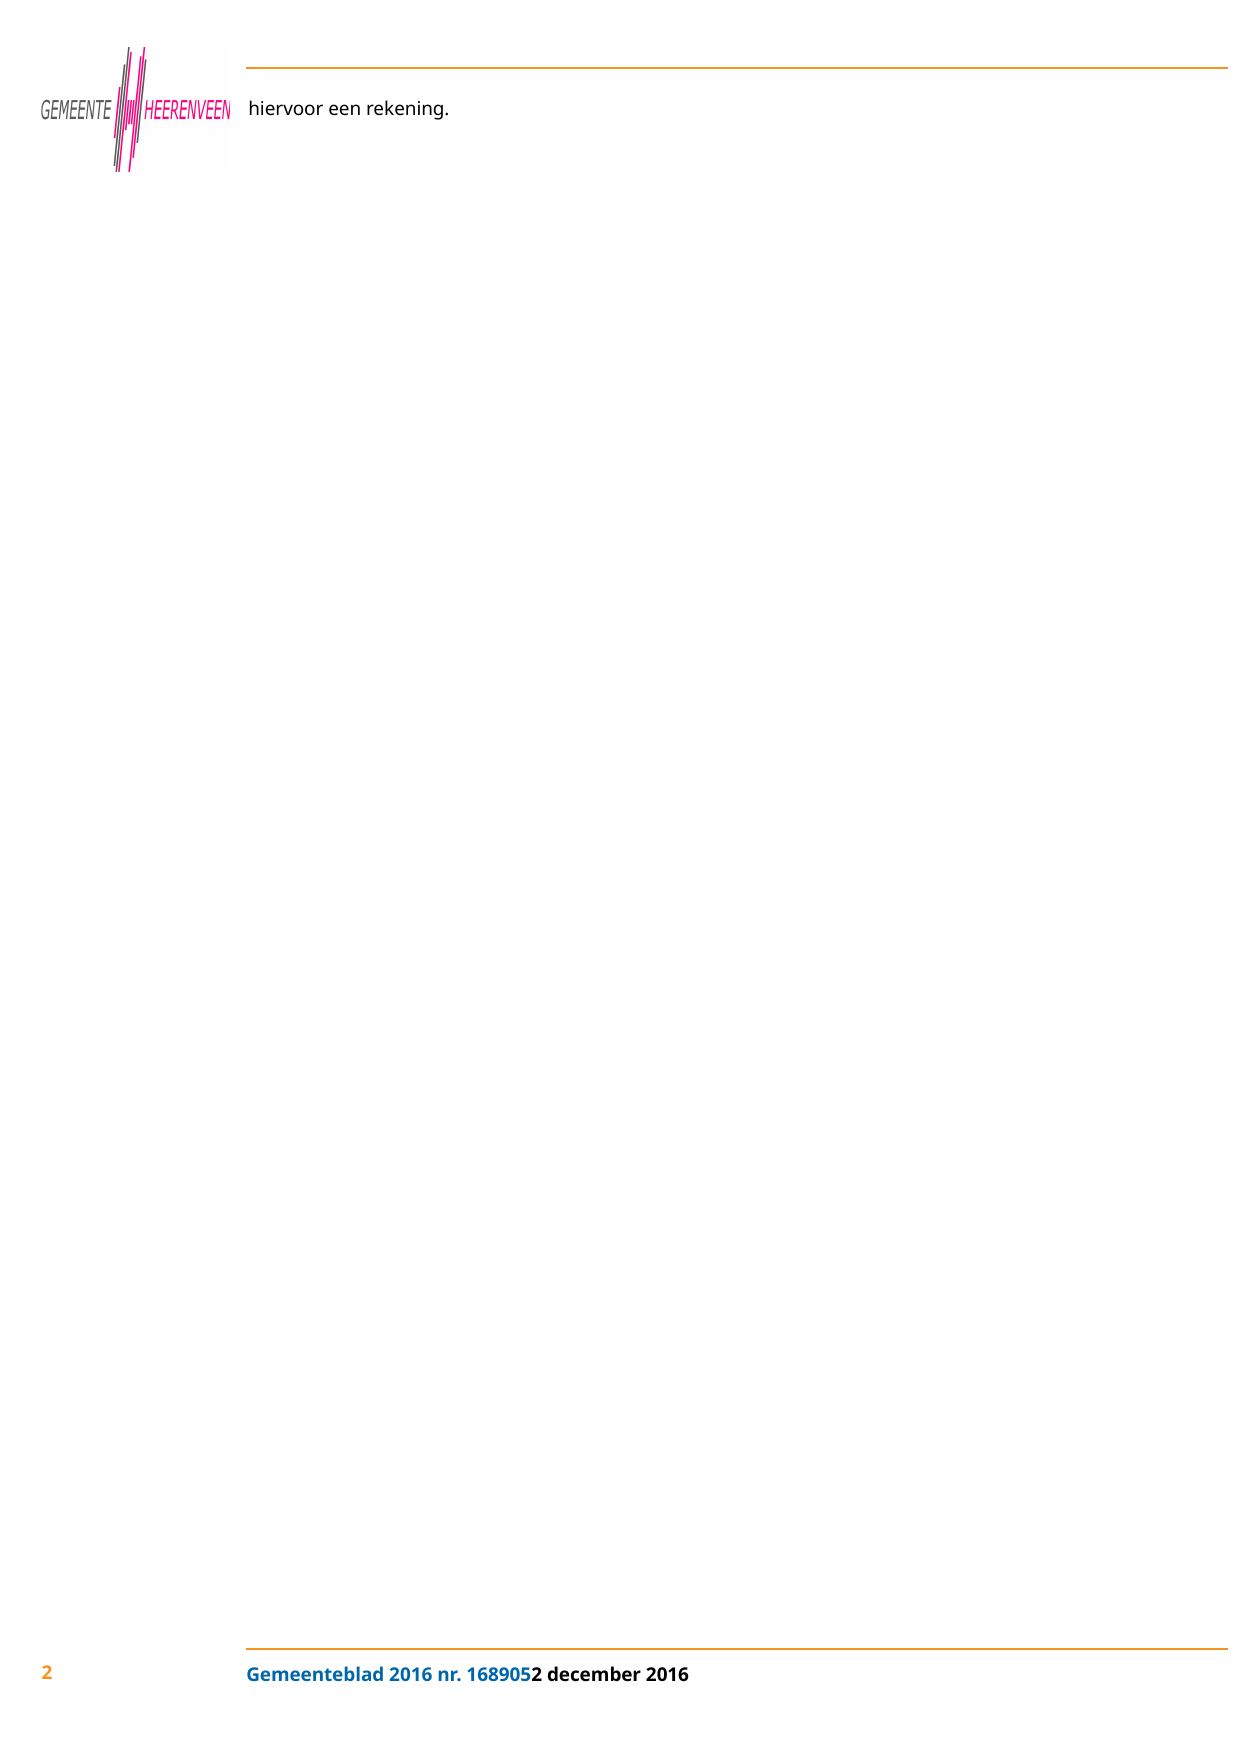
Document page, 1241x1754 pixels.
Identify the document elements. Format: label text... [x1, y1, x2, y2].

text hiervoor een rekening. [248, 95, 1152, 121]
picture [41, 47, 231, 172]
